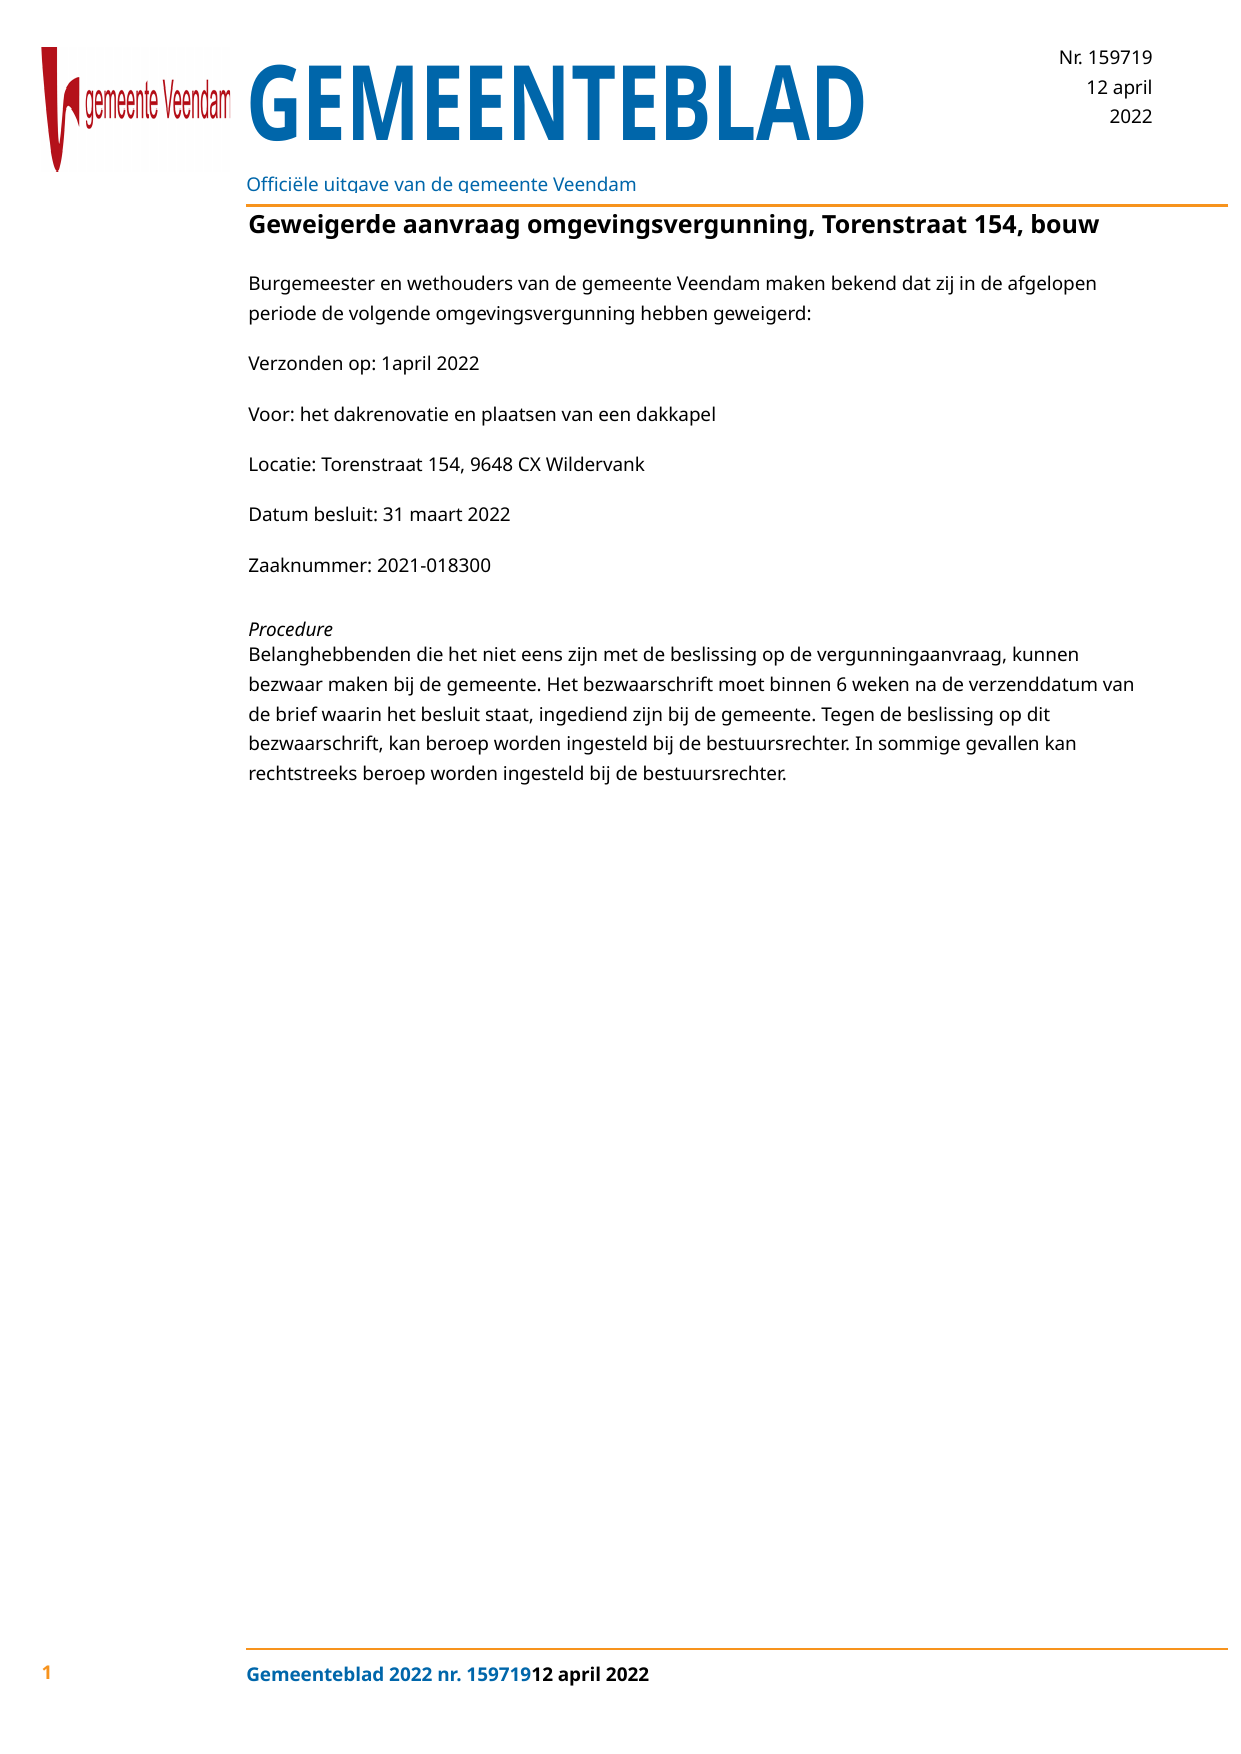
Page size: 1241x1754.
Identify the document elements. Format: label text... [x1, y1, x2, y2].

text Verzonden op: 1april 2022 [248, 350, 1152, 376]
picture [41, 47, 231, 172]
text Procedure [248, 616, 1152, 642]
text Voor: het dakrenovatie en plaatsen van een dakkapel [248, 401, 1152, 426]
text Belanghebbenden die het niet eens zijn met de beslissing op de vergunningaanvraag, kunnen bezwaar maken bij de gemeente. Het bezwaarschrift moet binnen 6 weken na de verzenddatum van de brief waarin het besluit staat, ingediend zijn bij de gemeente. Tegen de beslissing op dit bezwaarschrift, kan beroep worden ingesteld bij de bestuursrechter. In sommige gevallen kan rechtstreeks beroep worden ingesteld bij de bestuursrechter. [248, 642, 1152, 786]
text Datum besluit: 31 maart 2022 [248, 502, 1152, 527]
text Burgemeester en wethouders van de gemeente Veendam maken bekend dat zij in de afgelopen periode de volgende omgevingsvergunning hebben geweigerd: [248, 270, 1152, 326]
text Locatie: Torenstraat 154, 9648 CX Wildervank [248, 451, 1152, 477]
text Geweigerde aanvraag omgevingsvergunning, Torenstraat 154, bouw [248, 207, 1152, 241]
text Zaaknummer: 2021-018300 [248, 552, 1152, 578]
